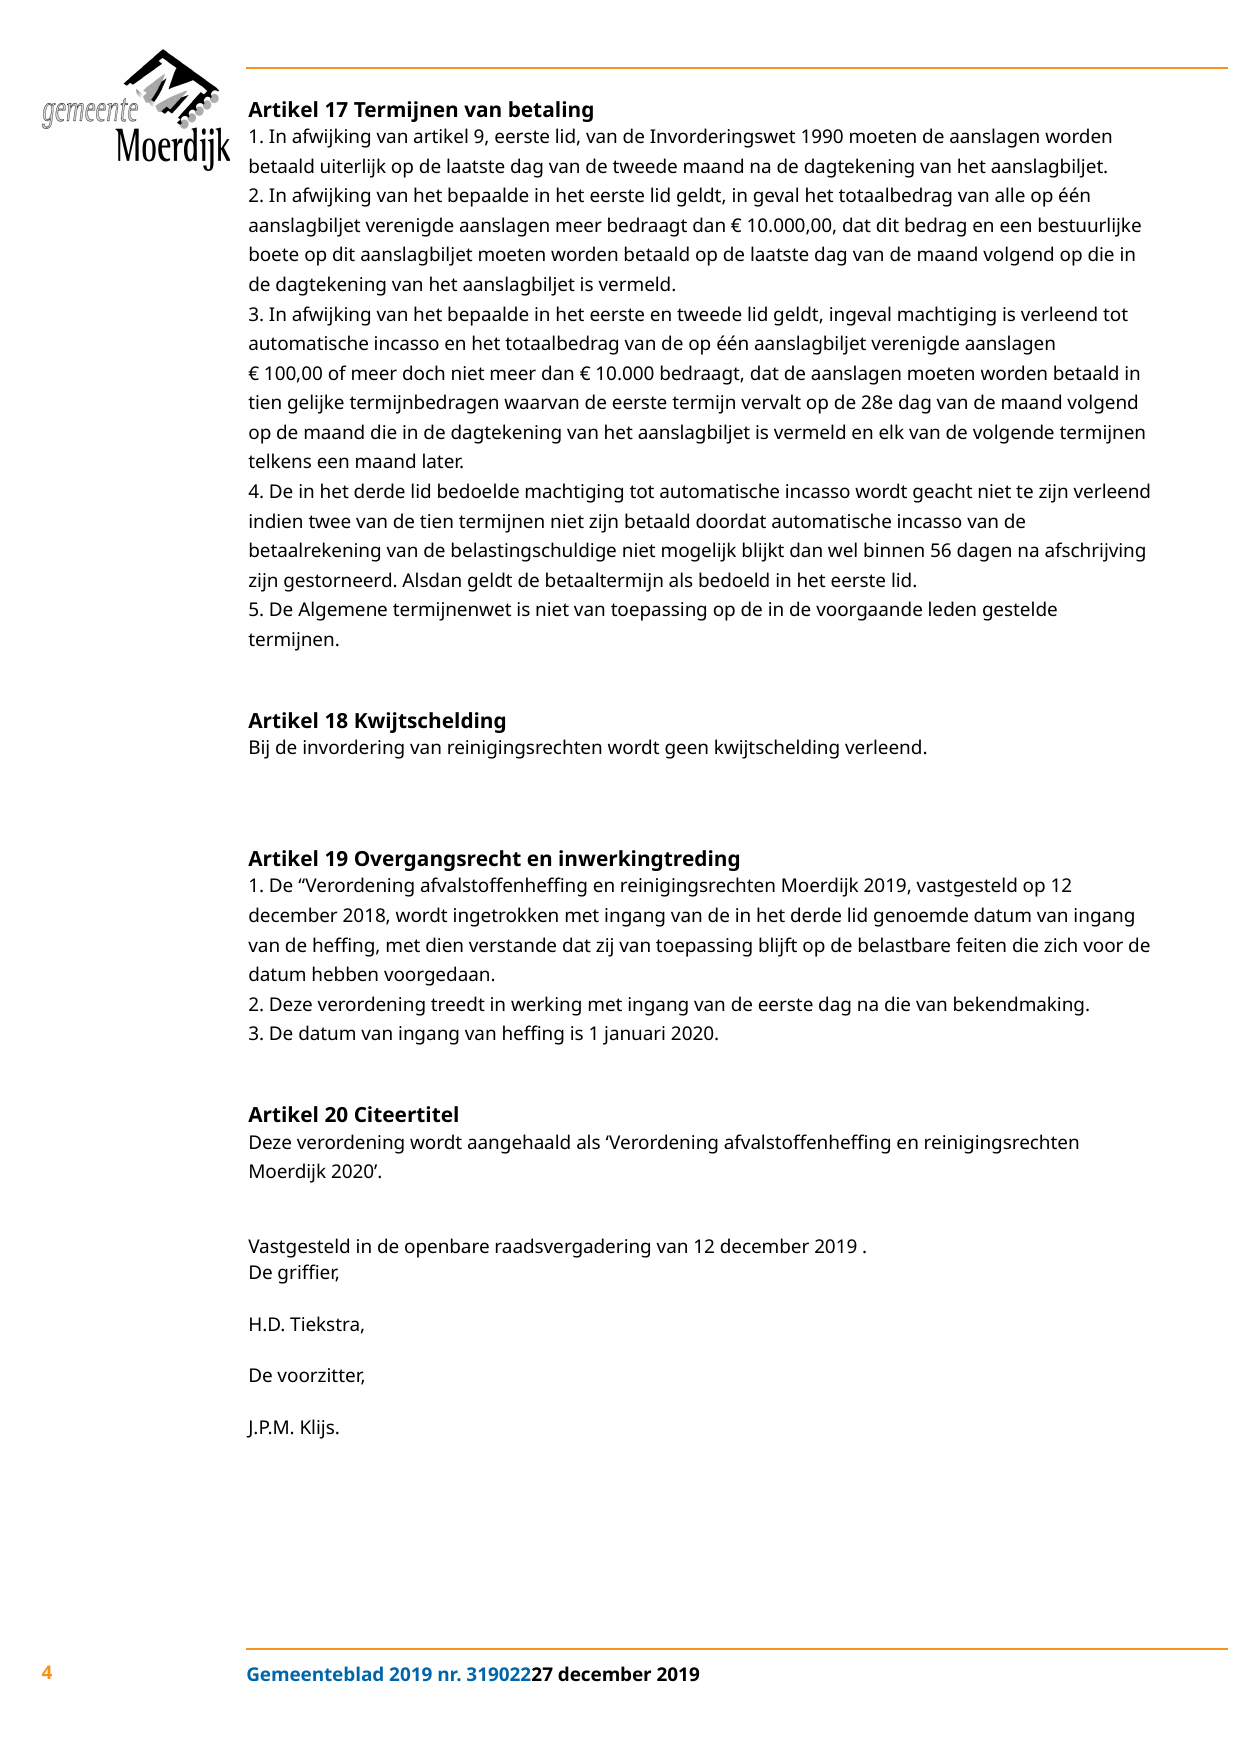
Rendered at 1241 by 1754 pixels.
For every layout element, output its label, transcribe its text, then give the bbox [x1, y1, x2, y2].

text 5. De Algemene termijnenwet is niet van toepassing op de in de voorgaande leden gestelde termijnen. [248, 597, 1152, 652]
text € 100,00 of meer doch niet meer dan € 10.000 bedraagt, dat de aanslagen moeten worden betaald in tien gelijke termijnbedragen waarvan de eerste termijn vervalt op de 28e dag van de maand volgend op de maand die in de dagtekening van het aanslagbiljet is vermeld en elk van de volgende termijnen telkens een maand later. [248, 360, 1152, 474]
text 1. In afwijking van artikel 9, eerste lid, van de Invorderingswet 1990 moeten de aanslagen worden betaald uiterlijk op de laatste dag van de tweede maand na de dagtekening van het aanslagbiljet. [248, 123, 1152, 178]
text Artikel 19 Overgangsrecht en inwerkingtreding [248, 844, 1152, 873]
text Artikel 20 Citeertitel [248, 1101, 1152, 1129]
text H.D. Tiekstra, [248, 1311, 1152, 1337]
text Artikel 17 Termijnen van betaling [248, 95, 1152, 123]
picture [41, 47, 231, 172]
text J.P.M. Klijs. [248, 1414, 1152, 1439]
text De griffier, [248, 1259, 1152, 1285]
text Artikel 18 Kwijtschelding [248, 706, 1152, 734]
text Vastgesteld in de openbare raadsvergadering van 12 december 2019 . [248, 1234, 1152, 1259]
text 3. In afwijking van het bepaalde in het eerste en tweede lid geldt, ingeval machtiging is verleend tot automatische incasso en het totaalbedrag van de op één aanslagbiljet verenigde aanslagen [248, 301, 1152, 356]
text 2. In afwijking van het bepaalde in het eerste lid geldt, in geval het totaalbedrag van alle op één aanslagbiljet verenigde aanslagen meer bedraagt dan € 10.000,00, dat dit bedrag en een bestuurlijke boete op dit aanslagbiljet moeten worden betaald op de laatste dag van de maand volgend op die in de dagtekening van het aanslagbiljet is vermeld. [248, 182, 1152, 297]
text 4. De in het derde lid bedoelde machtiging tot automatische incasso wordt geacht niet te zijn verleend indien twee van de tien termijnen niet zijn betaald doordat automatische incasso van de betaalrekening van de belastingschuldige niet mogelijk blijkt dan wel binnen 56 dagen na afschrijving zijn gestorneerd. Alsdan geldt de betaaltermijn als bedoeld in het eerste lid. [248, 478, 1152, 593]
text 2. Deze verordening treedt in werking met ingang van de eerste dag na die van bekendmaking. [248, 991, 1152, 1017]
text 3. De datum van ingang van heffing is 1 januari 2020. [248, 1021, 1152, 1046]
text Bij de invordering van reinigingsrechten wordt geen kwijtschelding verleend. [248, 734, 1152, 760]
text De voorzitter, [248, 1362, 1152, 1388]
text 1. De “Verordening afvalstoffenheffing en reinigingsrechten Moerdijk 2019, vastgesteld op 12 december 2018, wordt ingetrokken met ingang van de in het derde lid genoemde datum van ingang van de heffing, met dien verstande dat zij van toepassing blijft op de belastbare feiten die zich voor de datum hebben voorgedaan. [248, 873, 1152, 987]
text Deze verordening wordt aangehaald als ‘Verordening afvalstoffenheffing en reinigingsrechten Moerdijk 2020’. [248, 1129, 1152, 1184]
